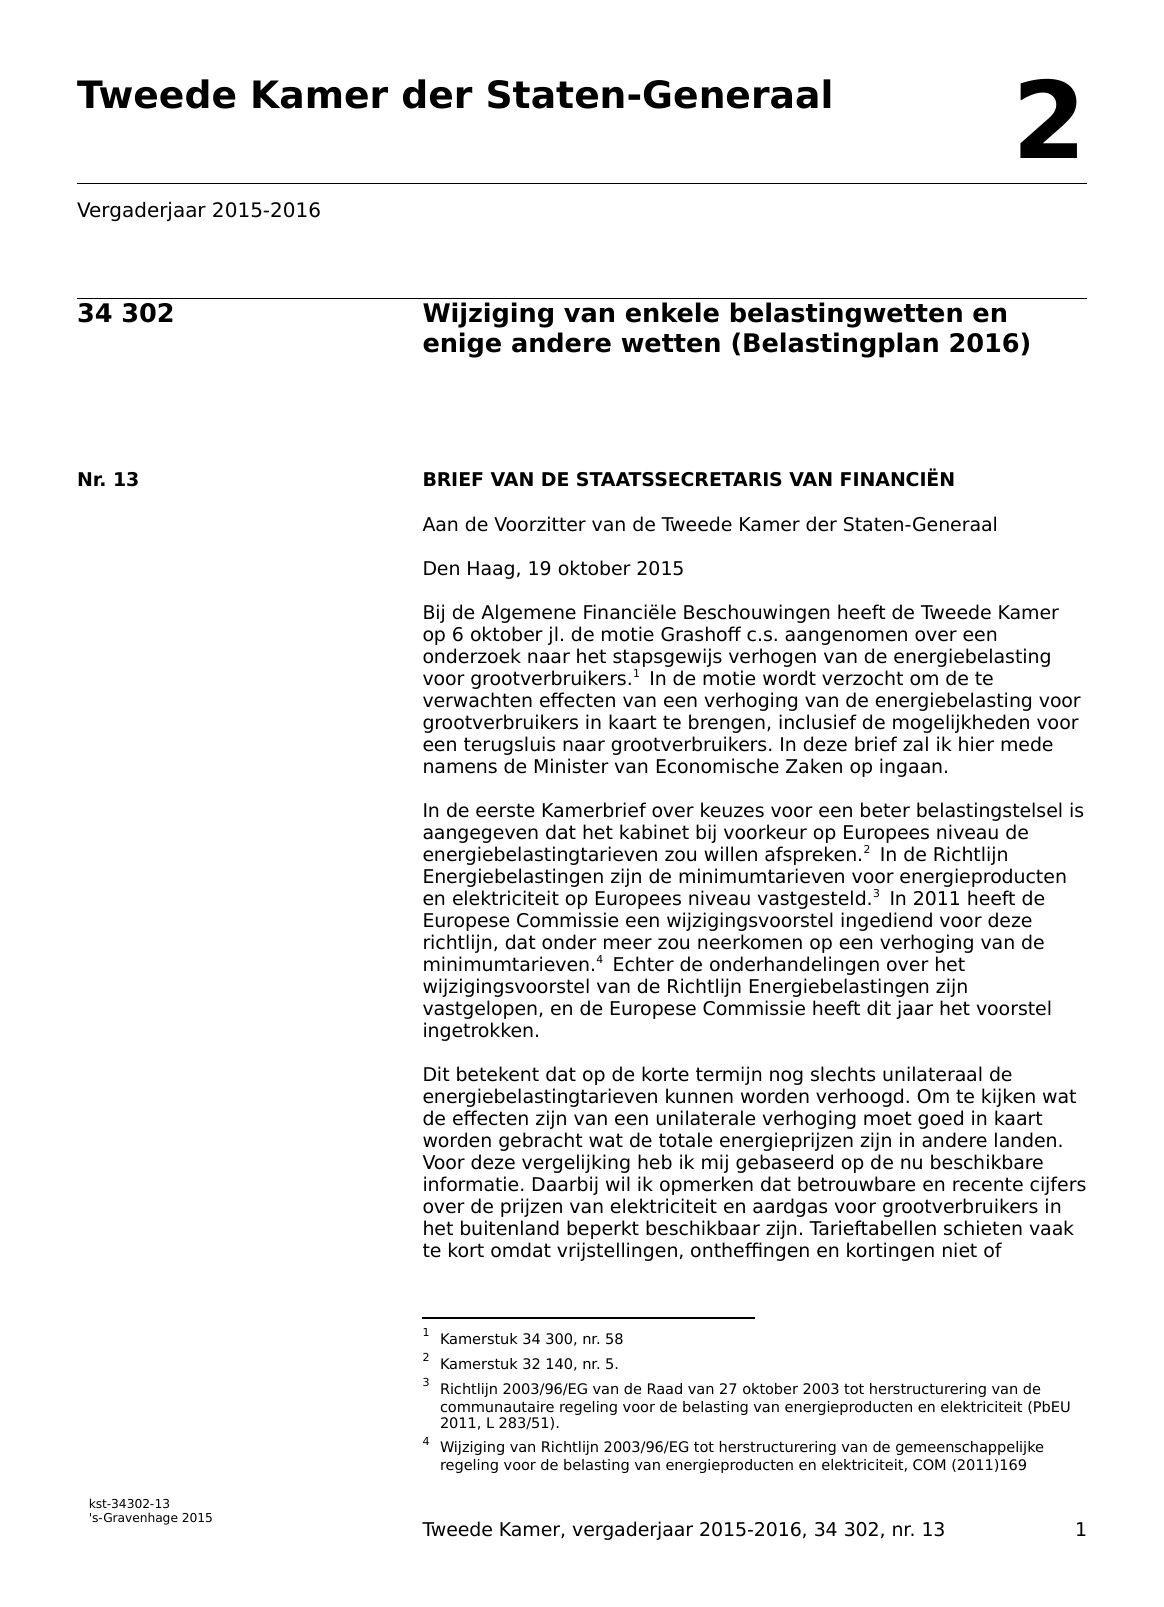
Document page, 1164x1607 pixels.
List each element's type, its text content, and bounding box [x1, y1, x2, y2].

text Richtlijn 2003/96/EG van de Raad van 27 oktober 2003 tot herstructurering van de communautaire regeling voor de belasting van energieproducten en elektriciteit (PbEU 2011, L 283/51). [422, 1377, 1087, 1432]
text In de eerste Kamerbrief over keuzes voor een beter belastingstelsel is aangegeven dat het kabinet bij voorkeur op Europees niveau de energiebelastingtarieven zou willen afspreken. In de Richtlijn Energiebelastingen zijn de minimumtarieven voor energieproducten en elektriciteit op Europees niveau vastgesteld. In 2011 heeft de Europese Commissie een wijzigingsvoorstel ingediend voor deze richtlijn, dat onder meer zou neerkomen op een verhoging van de minimumtarieven. Echter de onderhandelingen over het wijzigingsvoorstel van de Richtlijn Energiebelastingen zijn vastgelopen, en de Europese Commissie heeft dit jaar het voorstel ingetrokken. [422, 800, 1087, 1042]
text Kamerstuk 34 300, nr. 58 [422, 1327, 1087, 1349]
subtitle Nr. 13 BRIEF VAN DE STAATSSECRETARIS VAN FINANCIËN [77, 469, 1087, 491]
text kst-34302-13 [88, 1497, 323, 1511]
text Kamerstuk 32 140, nr. 5. [422, 1352, 1087, 1374]
text 's-Gravenhage 2015 [88, 1511, 323, 1525]
table_header Tweede Kamer der Staten-Generaal [77, 59, 886, 183]
table_cell Vergaderjaar 2015-2016 [77, 184, 1087, 298]
text Den Haag, 19 oktober 2015 [422, 558, 1087, 580]
text Wijziging van Richtlijn 2003/96/EG tot herstructurering van de gemeenschappelijke regeling voor de belasting van energieproducten en elektriciteit, COM (2011)169 [422, 1435, 1087, 1474]
text Bij de Algemene Financiële Beschouwingen heeft de Tweede Kamer op 6 oktober jl. de motie Grashoff c.s. aangenomen over een onderzoek naar het stapsgewijs verhogen van de energiebelasting voor grootverbruikers. In de motie wordt verzocht om de te verwachten effecten van een verhoging van de energiebelasting voor grootverbruikers in kaart te brengen, inclusief de mogelijkheden voor een terugsluis naar grootverbruikers. In deze brief zal ik hier mede namens de Minister van Economische Zaken op ingaan. [422, 602, 1087, 778]
text Dit betekent dat op de korte termijn nog slechts unilateraal de energiebelastingtarieven kunnen worden verhoogd. Om te kijken wat de effecten zijn van een unilaterale verhoging moet goed in kaart worden gebracht wat de totale energieprijzen zijn in andere landen. Voor deze vergelijking heb ik mij gebaseerd op de nu beschikbare informatie. Daarbij wil ik opmerken dat betrouwbare en recente cijfers over de prijzen van elektriciteit en aardgas voor grootverbruikers in het buitenland beperkt beschikbaar zijn. Tarieftabellen schieten vaak te kort omdat vrijstellingen, ontheffingen en kortingen niet of [422, 1064, 1087, 1262]
text Aan de Voorzitter van de Tweede Kamer der Staten-Generaal [422, 513, 1087, 536]
table_header 2 [886, 59, 1087, 183]
subtitle 34 302 Wijziging van enkele belastingwetten en enige andere wetten (Belastingplan 2016) [77, 299, 1087, 358]
